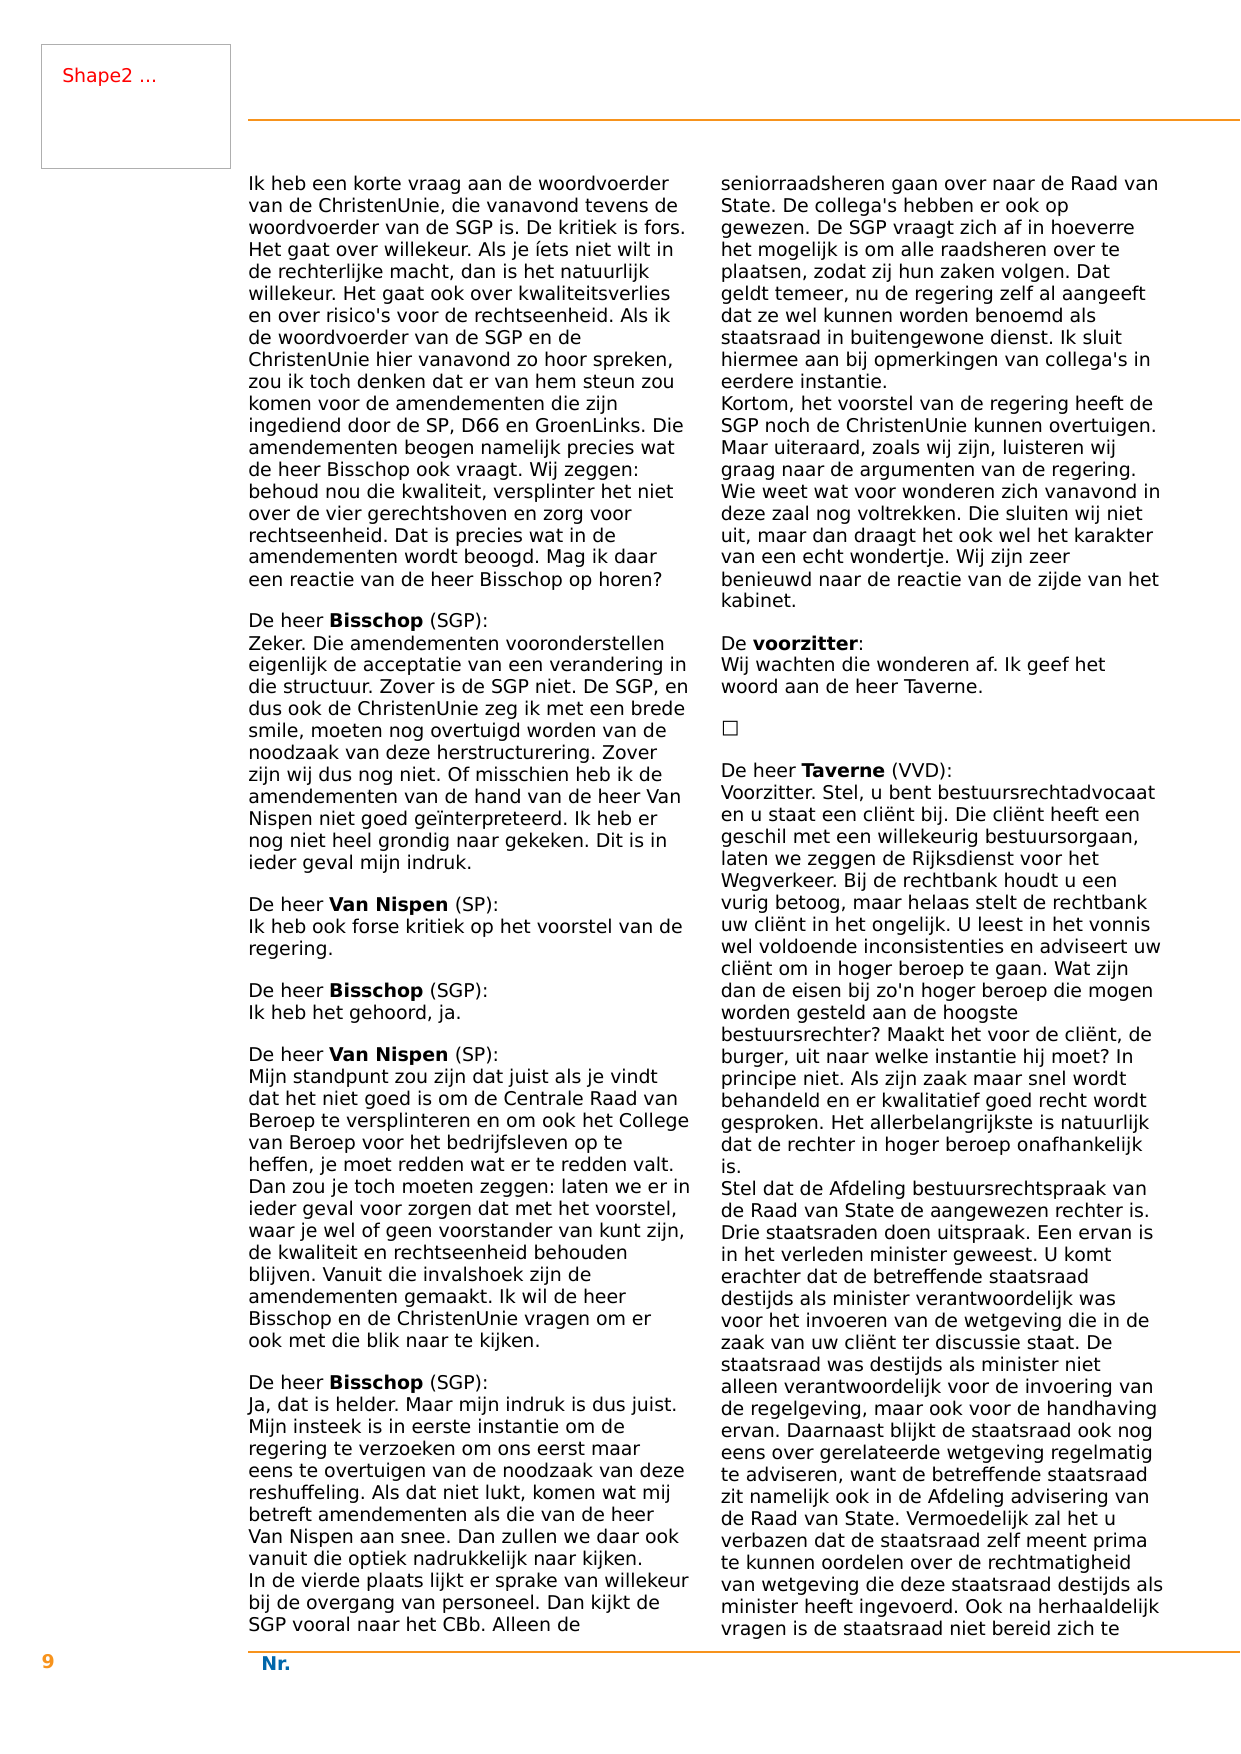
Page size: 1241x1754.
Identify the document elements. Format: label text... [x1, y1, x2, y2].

text seniorraadsheren gaan over naar de Raad van State. De collega's hebben er ook op gewezen. De SGP vraagt zich af in hoeverre het mogelijk is om alle raadsheren over te plaatsen, zodat zij hun zaken volgen. Dat geldt temeer, nu de regering zelf al aangeeft dat ze wel kunnen worden benoemd als staatsraad in buitengewone dienst. Ik sluit hiermee aan bij opmerkingen van collega's in eerdere instantie. [721, 173, 1163, 393]
text Ik heb het gehoord, ja. [248, 1002, 691, 1024]
text Kortom, het voorstel van de regering heeft de SGP noch de ChristenUnie kunnen overtuigen. Maar uiteraard, zoals wij zijn, luisteren wij graag naar de argumenten van de regering. Wie weet wat voor wonderen zich vanavond in deze zaal nog voltrekken. Die sluiten wij niet uit, maar dan draagt het ook wel het karakter van een echt wondertje. Wij zijn zeer benieuwd naar de reactie van de zijde van het kabinet. [721, 393, 1163, 612]
text Mijn standpunt zou zijn dat juist als je vindt dat het niet goed is om de Centrale Raad van Beroep te versplinteren en om ook het College van Beroep voor het bedrijfsleven op te heffen, je moet redden wat er te redden valt. Dan zou je toch moeten zeggen: laten we er in ieder geval voor zorgen dat met het voorstel, waar je wel of geen voorstander van kunt zijn, de kwaliteit en rechtseenheid behouden blijven. Vanuit die invalshoek zijn de amendementen gemaakt. Ik wil de heer Bisschop en de ChristenUnie vragen om er ook met die blik naar te kijken. [248, 1066, 691, 1352]
text Ik heb ook forse kritiek op het voorstel van de regering. [248, 916, 691, 960]
text In de vierde plaats lijkt er sprake van willekeur bij de overgang van personeel. Dan kijkt de SGP vooral naar het CBb. Alleen de [248, 1569, 691, 1636]
text Zeker. Die amendementen vooronderstellen eigenlijk de acceptatie van een verandering in die structuur. Zover is de SGP niet. De SGP, en dus ook de ChristenUnie zeg ik met een brede smile, moeten nog overtuigd worden van de noodzaak van deze herstructurering. Zover zijn wij dus nog niet. Of misschien heb ik de amendementen van de hand van de heer Van Nispen niet goed geïnterpreteerd. Ik heb er nog niet heel grondig naar gekeken. Dit is in ieder geval mijn indruk. [248, 632, 691, 874]
text De heer Taverne (VVD): [721, 760, 1163, 782]
text De heer Bisschop (SGP): [248, 1372, 691, 1394]
text De heer Bisschop (SGP): [248, 980, 691, 1002]
text De heer Bisschop (SGP): [248, 610, 691, 632]
text Stel dat de Afdeling bestuursrechtspraak van de Raad van State de aangewezen rechter is. Drie staatsraden doen uitspraak. Een ervan is in het verleden minister geweest. U komt erachter dat de betreffende staatsraad destijds als minister verantwoordelijk was voor het invoeren van de wetgeving die in de zaak van uw cliënt ter discussie staat. De staatsraad was destijds als minister niet alleen verantwoordelijk voor de invoering van de regelgeving, maar ook voor de handhaving ervan. Daarnaast blijkt de staatsraad ook nog eens over gerelateerde wetgeving regelmatig te adviseren, want de betreffende staatsraad zit namelijk ook in de Afdeling advisering van de Raad van State. Vermoedelijk zal het u verbazen dat de staatsraad zelf meent prima te kunnen oordelen over de rechtmatigheid van wetgeving die deze staatsraad destijds als minister heeft ingevoerd. Ook na herhaaldelijk vragen is de staatsraad niet bereid zich te [721, 1178, 1163, 1639]
text ⬜ [721, 718, 1163, 740]
text De heer Van Nispen (SP): [248, 894, 691, 916]
text Voorzitter. Stel, u bent bestuursrechtadvocaat en u staat een cliënt bij. Die cliënt heeft een geschil met een willekeurig bestuursorgaan, laten we zeggen de Rijksdienst voor het Wegverkeer. Bij de rechtbank houdt u een vurig betoog, maar helaas stelt de rechtbank uw cliënt in het ongelijk. U leest in het vonnis wel voldoende inconsistenties en adviseert uw cliënt om in hoger beroep te gaan. Wat zijn dan de eisen bij zo'n hoger beroep die mogen worden gesteld aan de hoogste bestuursrechter? Maakt het voor de cliënt, de burger, uit naar welke instantie hij moet? In principe niet. Als zijn zaak maar snel wordt behandeld en er kwalitatief goed recht wordt gesproken. Het allerbelangrijkste is natuurlijk dat de rechter in hoger beroep onafhankelijk is. [721, 782, 1163, 1178]
text De voorzitter: [721, 632, 1163, 654]
text De heer Van Nispen (SP): [248, 1044, 691, 1066]
text Ja, dat is helder. Maar mijn indruk is dus juist. Mijn insteek is in eerste instantie om de regering te verzoeken om ons eerst maar eens te overtuigen van de noodzaak van deze reshuffeling. Als dat niet lukt, komen wat mij betreft amendementen als die van de heer Van Nispen aan snee. Dan zullen we daar ook vanuit die optiek nadrukkelijk naar kijken. [248, 1394, 691, 1569]
text Wij wachten die wonderen af. Ik geef het woord aan de heer Taverne. [721, 654, 1163, 698]
text Ik heb een korte vraag aan de woordvoerder van de ChristenUnie, die vanavond tevens de woordvoerder van de SGP is. De kritiek is fors. Het gaat over willekeur. Als je íets niet wilt in de rechterlijke macht, dan is het natuurlijk willekeur. Het gaat ook over kwaliteitsverlies en over risico's voor de rechtseenheid. Als ik de woordvoerder van de SGP en de ChristenUnie hier vanavond zo hoor spreken, zou ik toch denken dat er van hem steun zou komen voor de amendementen die zijn ingediend door de SP, D66 en GroenLinks. Die amendementen beogen namelijk precies wat de heer Bisschop ook vraagt. Wij zeggen: behoud nou die kwaliteit, versplinter het niet over de vier gerechtshoven en zorg voor rechtseenheid. Dat is precies wat in de amendementen wordt beoogd. Mag ik daar een reactie van de heer Bisschop op horen? [248, 173, 691, 590]
